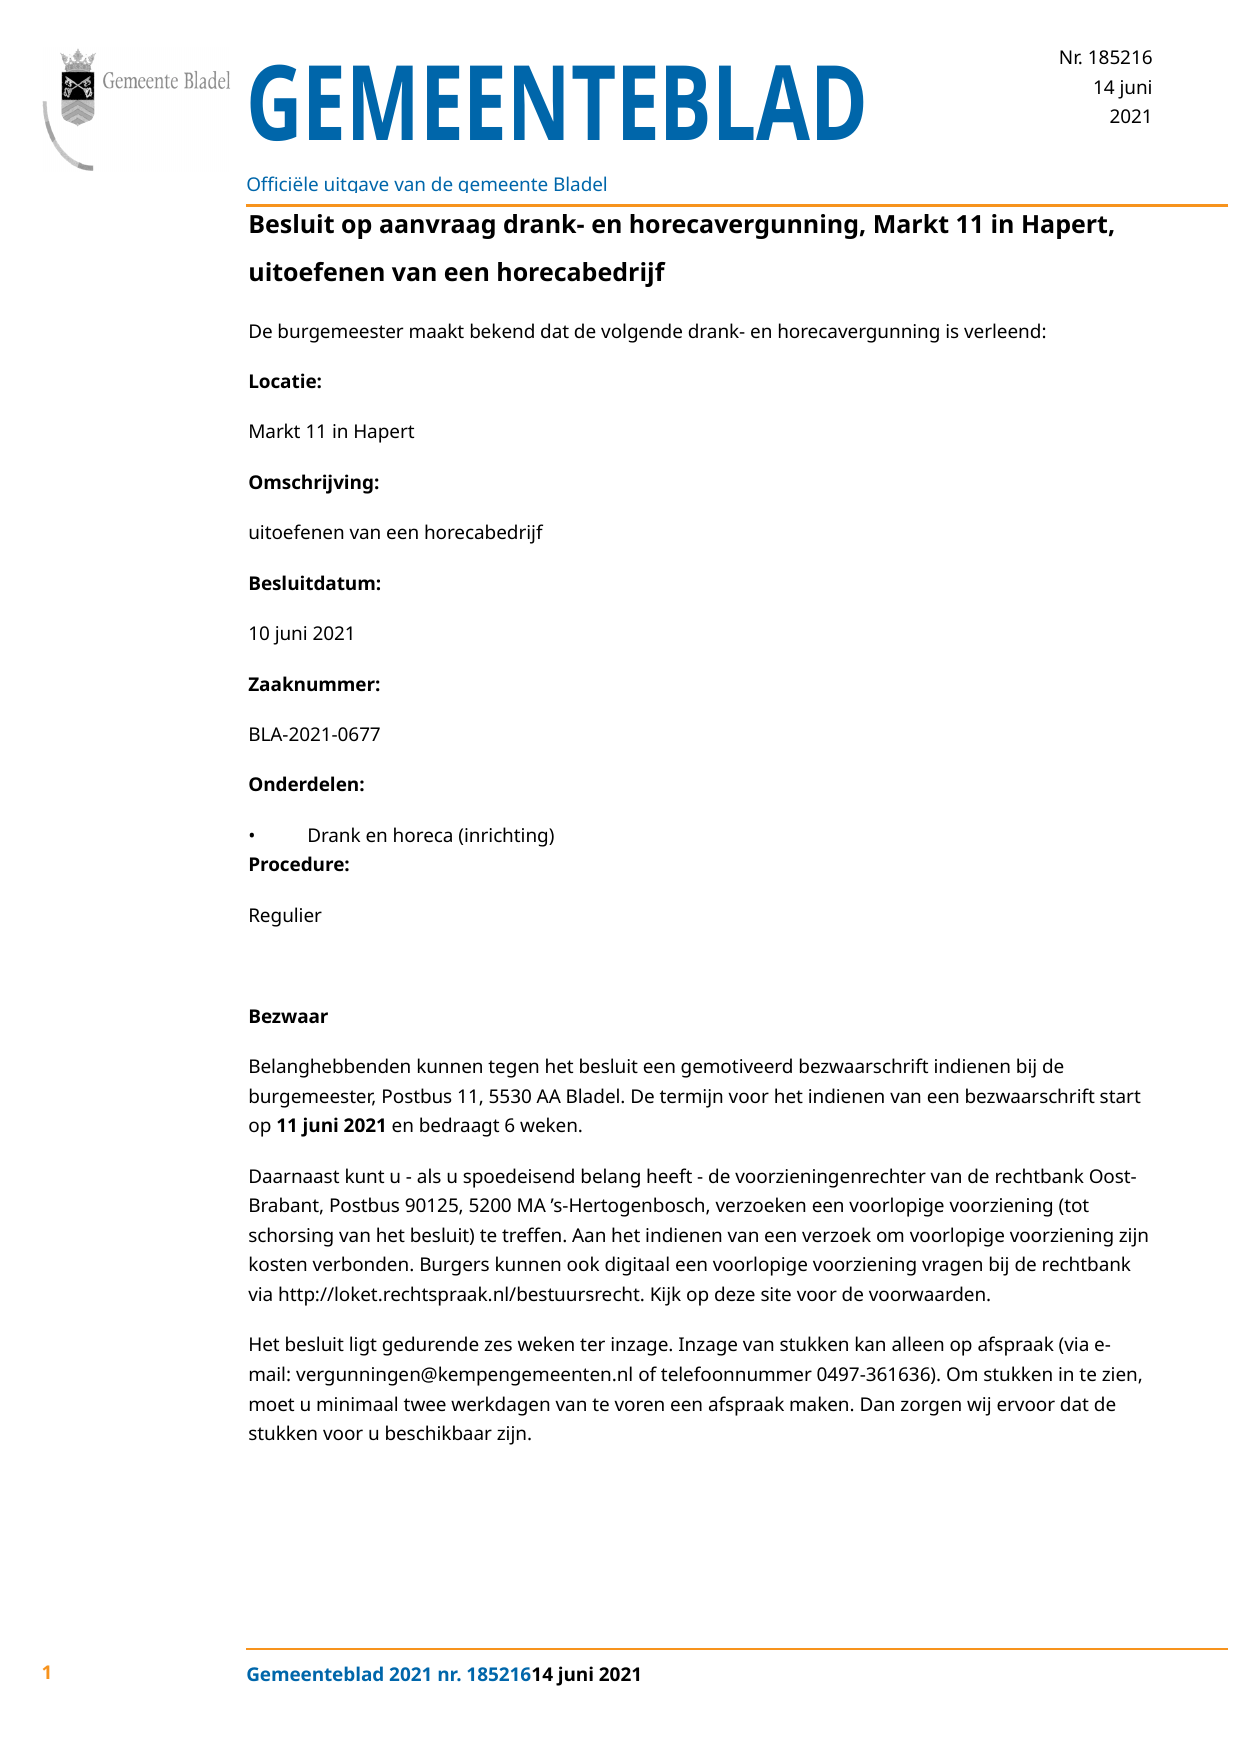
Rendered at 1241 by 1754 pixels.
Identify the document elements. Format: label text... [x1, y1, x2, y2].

text Daarnaast kunt u - als u spoedeisend belang heeft - de voorzieningenrechter van de rechtbank Oost-Brabant, Postbus 90125, 5200 MA ’s-Hertogenbosch, verzoeken een voorlopige voorziening (tot schorsing van het besluit) te treffen. Aan het indienen van een verzoek om voorlopige voorziening zijn kosten verbonden. Burgers kunnen ook digitaal een voorlopige voorziening vragen bij de rechtbank via http://loket.rechtspraak.nl/bestuursrecht. Kijk op deze site voor de voorwaarden. [248, 1163, 1152, 1307]
text Regulier [248, 902, 1152, 928]
picture [41, 47, 231, 172]
text De burgemeester maakt bekend dat de volgende drank- en horecavergunning is verleend: [248, 318, 1152, 344]
text Bezwaar [248, 1003, 1152, 1029]
text Locatie: [248, 368, 1152, 394]
text Procedure: [248, 852, 1152, 877]
text Besluit op aanvraag drank- en horecavergunning, Markt 11 in Hapert, uitoefenen van een horecabedrijf [248, 207, 1152, 288]
text Belanghebbenden kunnen tegen het besluit een gemotiveerd bezwaarschrift indienen bij de burgemeester, Postbus 11, 5530 AA Bladel. De termijn voor het indienen van een bezwaarschrift start op 11 juni 2021 en bedraagt 6 weken. [248, 1053, 1152, 1138]
text 10 juni 2021 [248, 620, 1152, 646]
list Drank en horeca (inrichting) [248, 822, 1152, 848]
text uitoefenen van een horecabedrijf [248, 519, 1152, 545]
text Markt 11 in Hapert [248, 419, 1152, 444]
text Besluitdatum: [248, 570, 1152, 596]
text Zaaknummer: [248, 671, 1152, 697]
text Het besluit ligt gedurende zes weken ter inzage. Inzage van stukken kan alleen op afspraak (via e-mail: vergunningen@kempengemeenten.nl of telefoonnummer 0497-361636). Om stukken in te zien, moet u minimaal twee werkdagen van te voren een afspraak maken. Dan zorgen wij ervoor dat de stukken voor u beschikbaar zijn. [248, 1332, 1152, 1446]
text Onderdelen: [248, 772, 1152, 797]
text BLA-2021-0677 [248, 721, 1152, 747]
text Omschrijving: [248, 469, 1152, 495]
